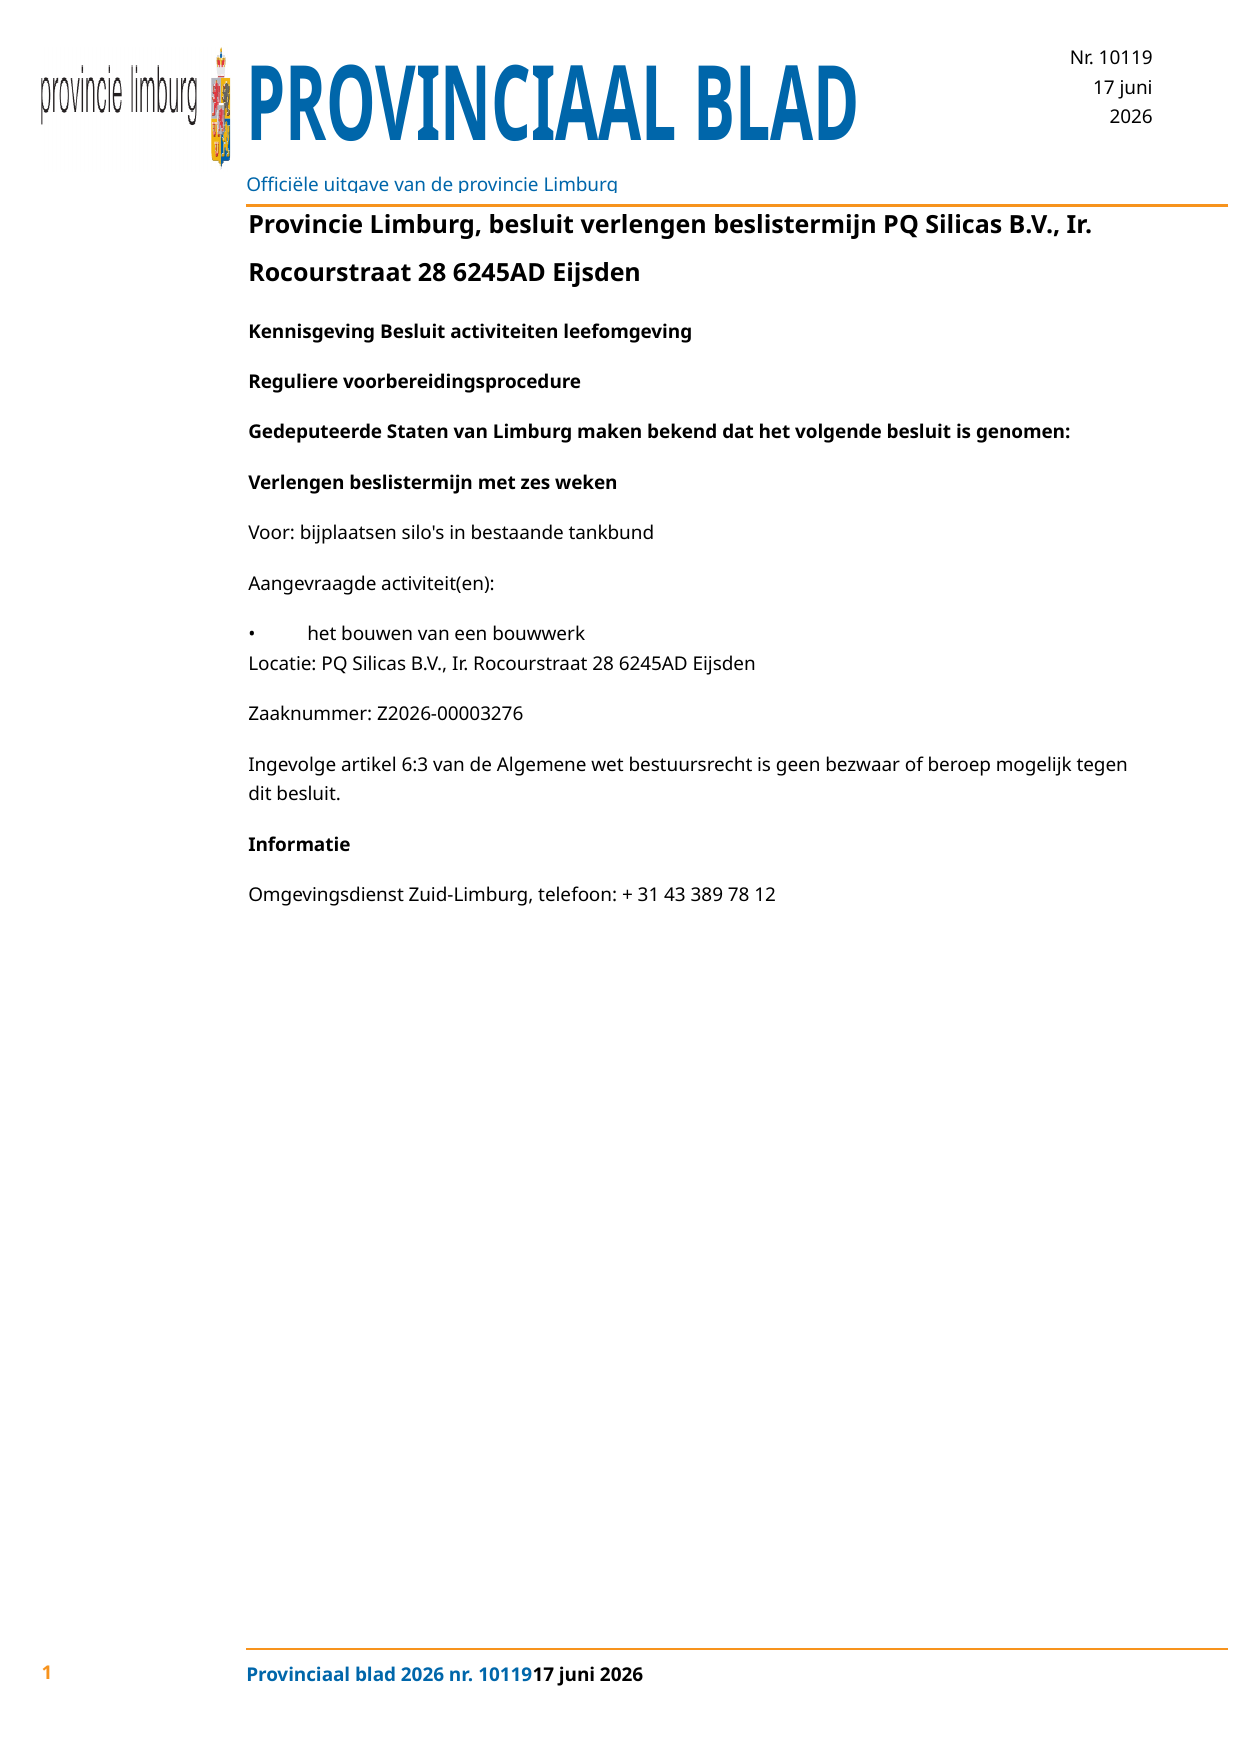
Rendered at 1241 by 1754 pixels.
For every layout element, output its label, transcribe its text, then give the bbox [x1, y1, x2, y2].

text Gedeputeerde Staten van Limburg maken bekend dat het volgende besluit is genomen: [248, 419, 1152, 444]
text Aangevraagde activiteit(en): [248, 570, 1152, 596]
text Omgevingsdienst Zuid-Limburg, telefoon: + 31 43 389 78 12 [248, 881, 1152, 907]
text Reguliere voorbereidingsprocedure [248, 368, 1152, 394]
text Verlengen beslistermijn met zes weken [248, 469, 1152, 495]
text Zaaknummer: Z2026-00003276 [248, 700, 1152, 726]
list het bouwen van een bouwwerk [248, 620, 1152, 646]
text Voor: bijplaatsen silo's in bestaande tankbund [248, 519, 1152, 545]
text Informatie [248, 831, 1152, 857]
text Ingevolge artikel 6:3 van de Algemene wet bestuursrecht is geen bezwaar of beroep mogelijk tegen dit besluit. [248, 751, 1152, 806]
picture [41, 47, 231, 172]
text Provincie Limburg, besluit verlengen beslistermijn PQ Silicas B.V., Ir. Rocourstraat 28 6245AD Eijsden [248, 207, 1152, 288]
text Locatie: PQ Silicas B.V., Ir. Rocourstraat 28 6245AD Eijsden [248, 650, 1152, 676]
text Kennisgeving Besluit activiteiten leefomgeving [248, 318, 1152, 344]
